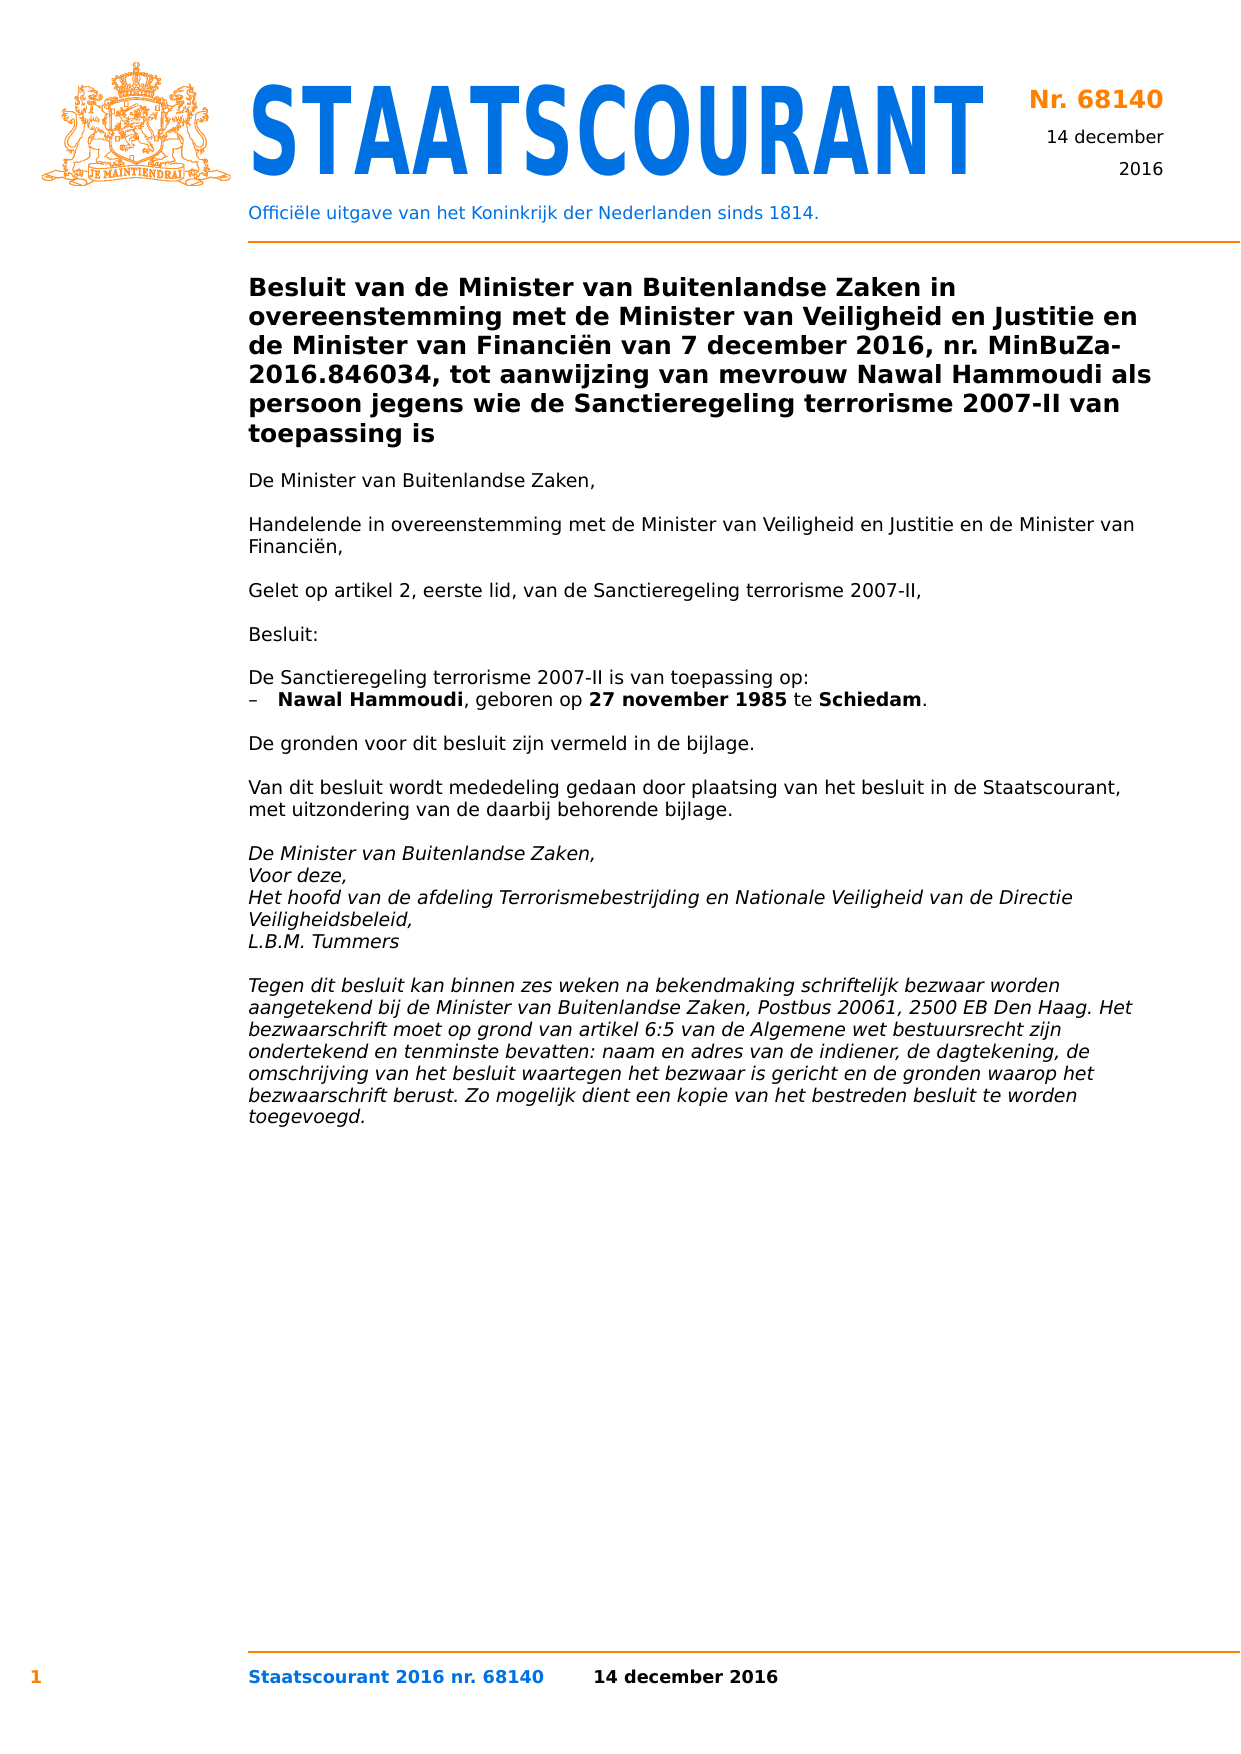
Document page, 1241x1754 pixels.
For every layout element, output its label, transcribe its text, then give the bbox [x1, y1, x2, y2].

table_cell 14 december [998, 121, 1240, 153]
text Handelende in overeenstemming met de Minister van Veiligheid en Justitie en de Minister van Financiën, [248, 514, 1163, 558]
table_cell Officiële uitgave van het Koninkrijk der Nederlanden sinds 1814. [248, 203, 1240, 241]
text De gronden voor dit besluit zijn vermeld in de bijlage. [248, 733, 1163, 755]
table_header Nr. 68140 [998, 62, 1240, 121]
text De Minister van Buitenlandse Zaken, Voor deze, Het hoofd van de afdeling Terrorismebestrijding en Nationale Veiligheid van de Directie Veiligheidsbeleid, L.B.M. Tummers [248, 843, 1163, 953]
table_header STAATSCOURANT [248, 62, 998, 203]
subtitle Besluit van de Minister van Buitenlandse Zaken in overeenstemming met de Minister van Veiligheid en Justitie en de Minister van Financiën van 7 december 2016, nr. MinBuZa-2016.846034, tot aanwijzing van mevrouw Nawal Hammoudi als persoon jegens wie de Sanctieregeling terrorisme 2007-II van toepassing is [248, 273, 1163, 448]
text De Minister van Buitenlandse Zaken, [248, 470, 1163, 492]
text Gelet op artikel 2, eerste lid, van de Sanctieregeling terrorisme 2007-II, [248, 579, 1163, 602]
text – Nawal Hammoudi, geboren op 27 november 1985 te Schiedam. [248, 689, 1163, 711]
text Tegen dit besluit kan binnen zes weken na bekendmaking schriftelijk bezwaar worden aangetekend bij de Minister van Buitenlandse Zaken, Postbus 20061, 2500 EB Den Haag. Het bezwaarschrift moet op grond van artikel 6:5 van de Algemene wet bestuursrecht zijn ondertekend en tenminste bevatten: naam en adres van de indiener, de dagtekening, de omschrijving van het besluit waartegen het bezwaar is gericht en de gronden waarop het bezwaarschrift berust. Zo mogelijk dient een kopie van het bestreden besluit te worden toegevoegd. [248, 974, 1163, 1128]
table_header [25, 62, 248, 241]
table_cell 2016 [998, 153, 1240, 203]
text Van dit besluit wordt mededeling gedaan door plaatsing van het besluit in de Staatscourant, met uitzondering van de daarbij behorende bijlage. [248, 777, 1163, 821]
text De Sanctieregeling terrorisme 2007-II is van toepassing op: [248, 667, 1163, 689]
text Besluit: [248, 623, 1163, 645]
picture [41, 62, 231, 186]
